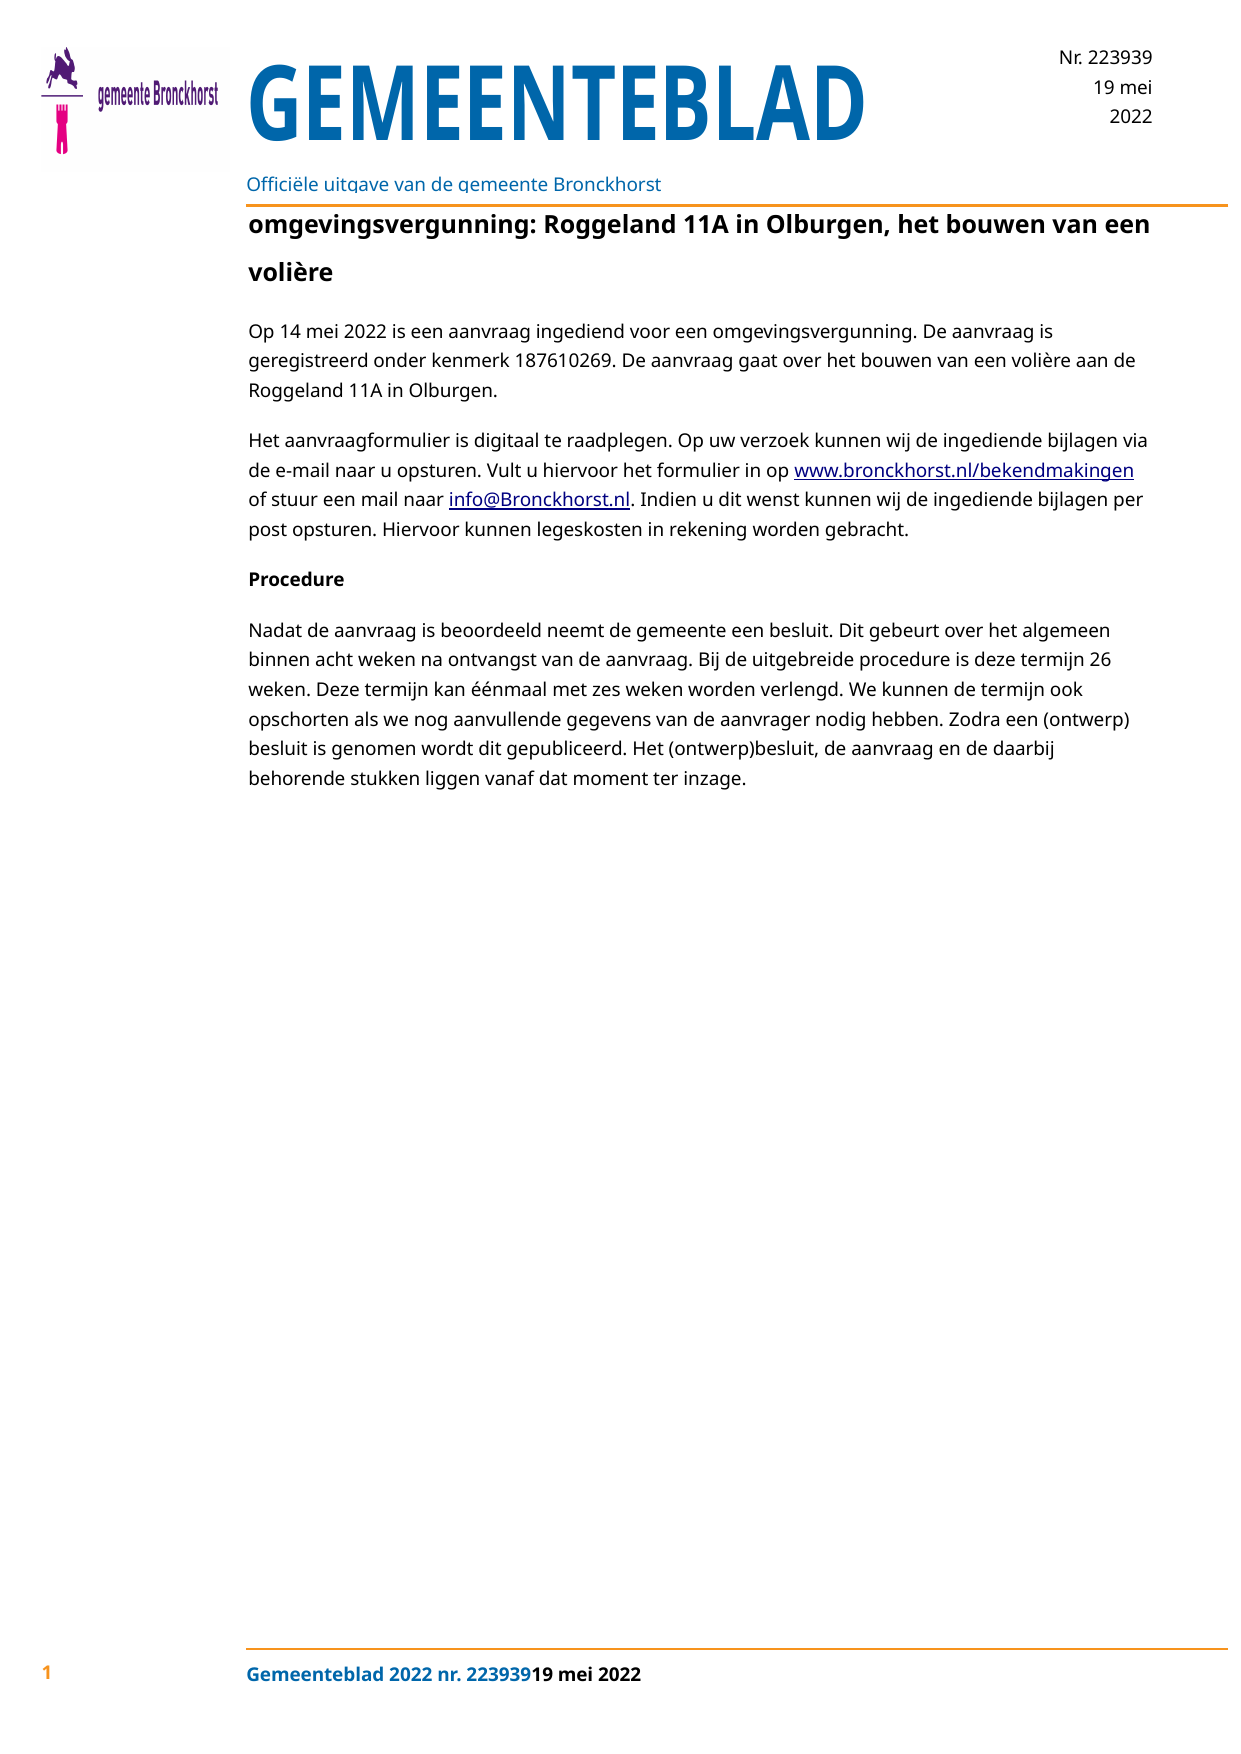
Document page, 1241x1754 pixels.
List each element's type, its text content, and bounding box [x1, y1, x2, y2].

text Procedure [248, 567, 1152, 592]
text Nadat de aanvraag is beoordeeld neemt de gemeente een besluit. Dit gebeurt over het algemeen binnen acht weken na ontvangst van de aanvraag. Bij de uitgebreide procedure is deze termijn 26 weken. Deze termijn kan éénmaal met zes weken worden verlengd. We kunnen de termijn ook opschorten als we nog aanvullende gegevens van de aanvrager nodig hebben. Zodra een (ontwerp) besluit is genomen wordt dit gepubliceerd. Het (ontwerp)besluit, de aanvraag en de daarbij behorende stukken liggen vanaf dat moment ter inzage. [248, 617, 1152, 791]
text Het aanvraagformulier is digitaal te raadplegen. Op uw verzoek kunnen wij de ingediende bijlagen via de e-mail naar u opsturen. Vult u hiervoor het formulier in op www.bronckhorst.nl/bekendmakingen of stuur een mail naar info@Bronckhorst.nl. Indien u dit wenst kunnen wij de ingediende bijlagen per post opsturen. Hiervoor kunnen legeskosten in rekening worden gebracht. [248, 427, 1152, 542]
picture [41, 47, 231, 172]
text Op 14 mei 2022 is een aanvraag ingediend voor een omgevingsvergunning. De aanvraag is geregistreerd onder kenmerk 187610269. De aanvraag gaat over het bouwen van een volière aan de Roggeland 11A in Olburgen. [248, 318, 1152, 403]
text omgevingsvergunning: Roggeland 11A in Olburgen, het bouwen van een volière [248, 207, 1152, 288]
